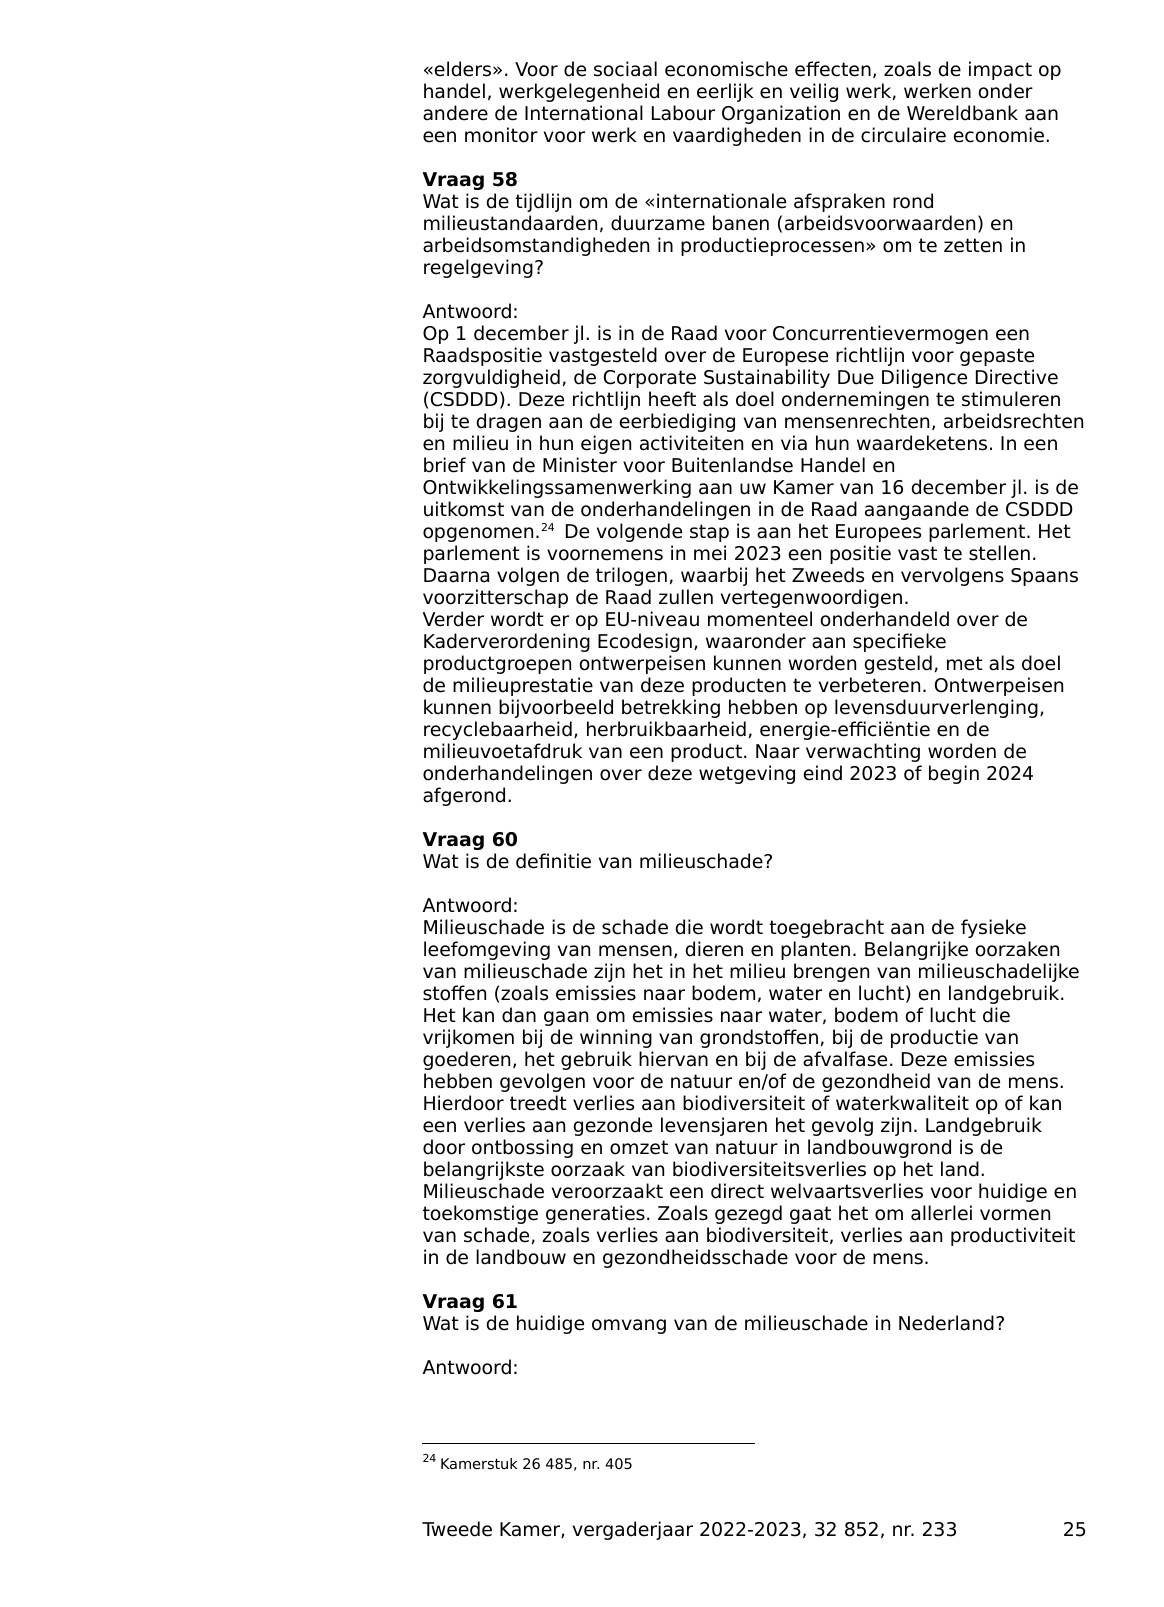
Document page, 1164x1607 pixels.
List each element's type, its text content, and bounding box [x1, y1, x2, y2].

text Vraag 61 [422, 1291, 1087, 1313]
text Milieuschade is de schade die wordt toegebracht aan de fysieke leefomgeving van mensen, dieren en planten. Belangrijke oorzaken van milieuschade zijn het in het milieu brengen van milieuschadelijke stoffen (zoals emissies naar bodem, water en lucht) en landgebruik. Het kan dan gaan om emissies naar water, bodem of lucht die vrijkomen bij de winning van grondstoffen, bij de productie van goederen, het gebruik hiervan en bij de afvalfase. Deze emissies hebben gevolgen voor de natuur en/of de gezondheid van de mens. Hierdoor treedt verlies aan biodiversiteit of waterkwaliteit op of kan een verlies aan gezonde levensjaren het gevolg zijn. Landgebruik door ontbossing en omzet van natuur in landbouwgrond is de belangrijkste oorzaak van biodiversiteitsverlies op het land. Milieuschade veroorzaakt een direct welvaartsverlies voor huidige en toekomstige generaties. Zoals gezegd gaat het om allerlei vormen van schade, zoals verlies aan biodiversiteit, verlies aan productiviteit in de landbouw en gezondheidsschade voor de mens. [422, 917, 1087, 1269]
text «elders». Voor de sociaal economische effecten, zoals de impact op handel, werkgelegenheid en eerlijk en veilig werk, werken onder andere de International Labour Organization en de Wereldbank aan een monitor voor werk en vaardigheden in de circulaire economie. [422, 59, 1087, 147]
text Antwoord: [422, 895, 1087, 917]
text Vraag 58 [422, 169, 1087, 191]
text Kamerstuk 26 485, nr. 405 [422, 1452, 1087, 1474]
text Wat is de huidige omvang van de milieuschade in Nederland? [422, 1313, 1087, 1335]
text Antwoord: [422, 1357, 1087, 1379]
text Wat is de tijdlijn om de «internationale afspraken rond milieustandaarden, duurzame banen (arbeidsvoorwaarden) en arbeidsomstandigheden in productieprocessen» om te zetten in regelgeving? [422, 191, 1087, 279]
text Antwoord: [422, 301, 1087, 323]
text Verder wordt er op EU-niveau momenteel onderhandeld over de Kaderverordening Ecodesign, waaronder aan specifieke productgroepen ontwerpeisen kunnen worden gesteld, met als doel de milieuprestatie van deze producten te verbeteren. Ontwerpeisen kunnen bijvoorbeeld betrekking hebben op levensduurverlenging, recyclebaarheid, herbruikbaarheid, energie-efficiëntie en de milieuvoetafdruk van een product. Naar verwachting worden de onderhandelingen over deze wetgeving eind 2023 of begin 2024 afgerond. [422, 609, 1087, 807]
text Vraag 60 [422, 829, 1087, 851]
text Op 1 december jl. is in de Raad voor Concurrentievermogen een Raadspositie vastgesteld over de Europese richtlijn voor gepaste zorgvuldigheid, de Corporate Sustainability Due Diligence Directive (CSDDD). Deze richtlijn heeft als doel ondernemingen te stimuleren bij te dragen aan de eerbiediging van mensenrechten, arbeidsrechten en milieu in hun eigen activiteiten en via hun waardeketens. In een brief van de Minister voor Buitenlandse Handel en Ontwikkelingssamenwerking aan uw Kamer van 16 december jl. is de uitkomst van de onderhandelingen in de Raad aangaande de CSDDD opgenomen. De volgende stap is aan het Europees parlement. Het parlement is voornemens in mei 2023 een positie vast te stellen. Daarna volgen de trilogen, waarbij het Zweeds en vervolgens Spaans voorzitterschap de Raad zullen vertegenwoordigen. [422, 323, 1087, 609]
text Wat is de definitie van milieuschade? [422, 851, 1087, 873]
